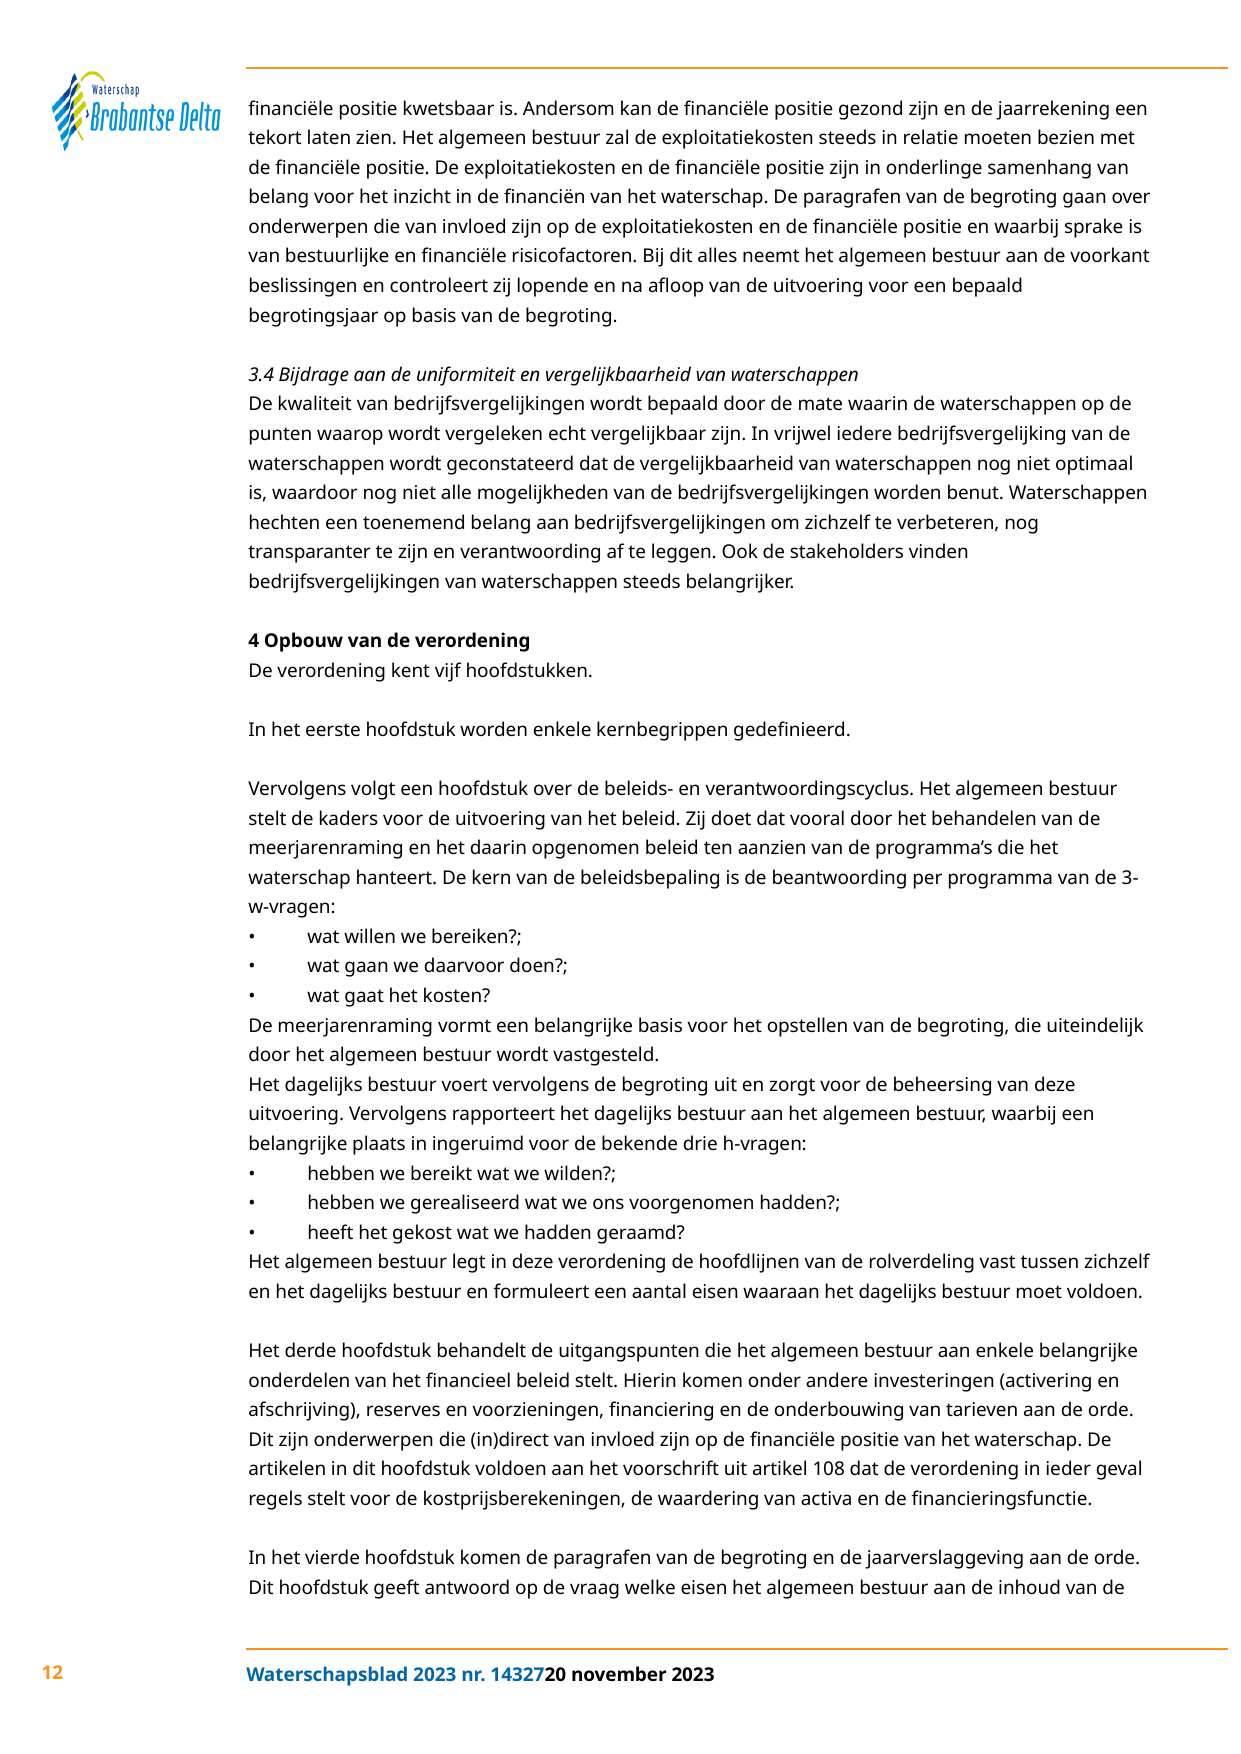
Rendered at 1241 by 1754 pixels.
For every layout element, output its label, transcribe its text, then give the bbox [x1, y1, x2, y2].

text Het dagelijks bestuur voert vervolgens de begroting uit en zorgt voor de beheersing van deze uitvoering. Vervolgens rapporteert het dagelijks bestuur aan het algemeen bestuur, waarbij een belangrijke plaats in ingeruimd voor de bekende drie h-vragen: [248, 1071, 1152, 1156]
text De verordening kent vijf hoofdstukken. [248, 657, 1152, 683]
text financiële positie kwetsbaar is. Andersom kan de financiële positie gezond zijn en de jaarrekening een tekort laten zien. Het algemeen bestuur zal de exploitatiekosten steeds in relatie moeten bezien met de financiële positie. De exploitatiekosten en de financiële positie zijn in onderlinge samenhang van belang voor het inzicht in de financiën van het waterschap. De paragrafen van de begroting gaan over onderwerpen die van invloed zijn op de exploitatiekosten en de financiële positie en waarbij sprake is van bestuurlijke en financiële risicofactoren. Bij dit alles neemt het algemeen bestuur aan de voorkant beslissingen en controleert zij lopende en na afloop van de uitvoering voor een bepaald begrotingsjaar op basis van de begroting. [248, 95, 1152, 328]
text Vervolgens volgt een hoofdstuk over de beleids- en verantwoordingscyclus. Het algemeen bestuur stelt de kaders voor de uitvoering van het beleid. Zij doet dat vooral door het behandelen van de meerjarenraming en het daarin opgenomen beleid ten aanzien van de programma’s die het waterschap hanteert. De kern van de beleidsbepaling is de beantwoording per programma van de 3-w-vragen: [248, 775, 1152, 919]
list hebben we gerealiseerd wat we ons voorgenomen hadden?; [248, 1189, 1152, 1215]
list wat willen we bereiken?; [248, 923, 1152, 949]
list heeft het gekost wat we hadden geraamd? [248, 1219, 1152, 1245]
text De kwaliteit van bedrijfsvergelijkingen wordt bepaald door de mate waarin de waterschappen op de punten waarop wordt vergeleken echt vergelijkbaar zijn. In vrijwel iedere bedrijfsvergelijking van de waterschappen wordt geconstateerd dat de vergelijkbaarheid van waterschappen nog niet optimaal is, waardoor nog niet alle mogelijkheden van de bedrijfsvergelijkingen worden benut. Waterschappen hechten een toenemend belang aan bedrijfsvergelijkingen om zichzelf te verbeteren, nog transparanter te zijn en verantwoording af te leggen. Ook de stakeholders vinden bedrijfsvergelijkingen van waterschappen steeds belangrijker. [248, 391, 1152, 594]
text De meerjarenraming vormt een belangrijke basis voor het opstellen van de begroting, die uiteindelijk door het algemeen bestuur wordt vastgesteld. [248, 1012, 1152, 1067]
list hebben we bereikt wat we wilden?; [248, 1160, 1152, 1186]
text Het algemeen bestuur legt in deze verordening de hoofdlijnen van de rolverdeling vast tussen zichzelf en het dagelijks bestuur en formuleert een aantal eisen waaraan het dagelijks bestuur moet voldoen. [248, 1248, 1152, 1304]
text In het eerste hoofdstuk worden enkele kernbegrippen gedefinieerd. [248, 716, 1152, 742]
text 4 Opbouw van de verordening [248, 627, 1152, 653]
text 3.4 Bijdrage aan de uniformiteit en vergelijkbaarheid van waterschappen [248, 361, 1152, 387]
list wat gaat het kosten? [248, 982, 1152, 1008]
text In het vierde hoofdstuk komen de paragrafen van de begroting en de jaarverslaggeving aan de orde. Dit hoofdstuk geeft antwoord op de vraag welke eisen het algemeen bestuur aan de inhoud van de [248, 1544, 1152, 1600]
text Het derde hoofdstuk behandelt de uitgangspunten die het algemeen bestuur aan enkele belangrijke onderdelen van het financieel beleid stelt. Hierin komen onder andere investeringen (activering en afschrijving), reserves en voorzieningen, financiering en de onderbouwing van tarieven aan de orde. Dit zijn onderwerpen die (in)direct van invloed zijn op de financiële positie van het waterschap. De artikelen in dit hoofdstuk voldoen aan het voorschrift uit artikel 108 dat de verordening in ieder geval regels stelt voor de kostprijsberekeningen, de waardering van activa en de financieringsfunctie. [248, 1337, 1152, 1511]
list wat gaan we daarvoor doen?; [248, 953, 1152, 978]
picture [41, 47, 231, 172]
